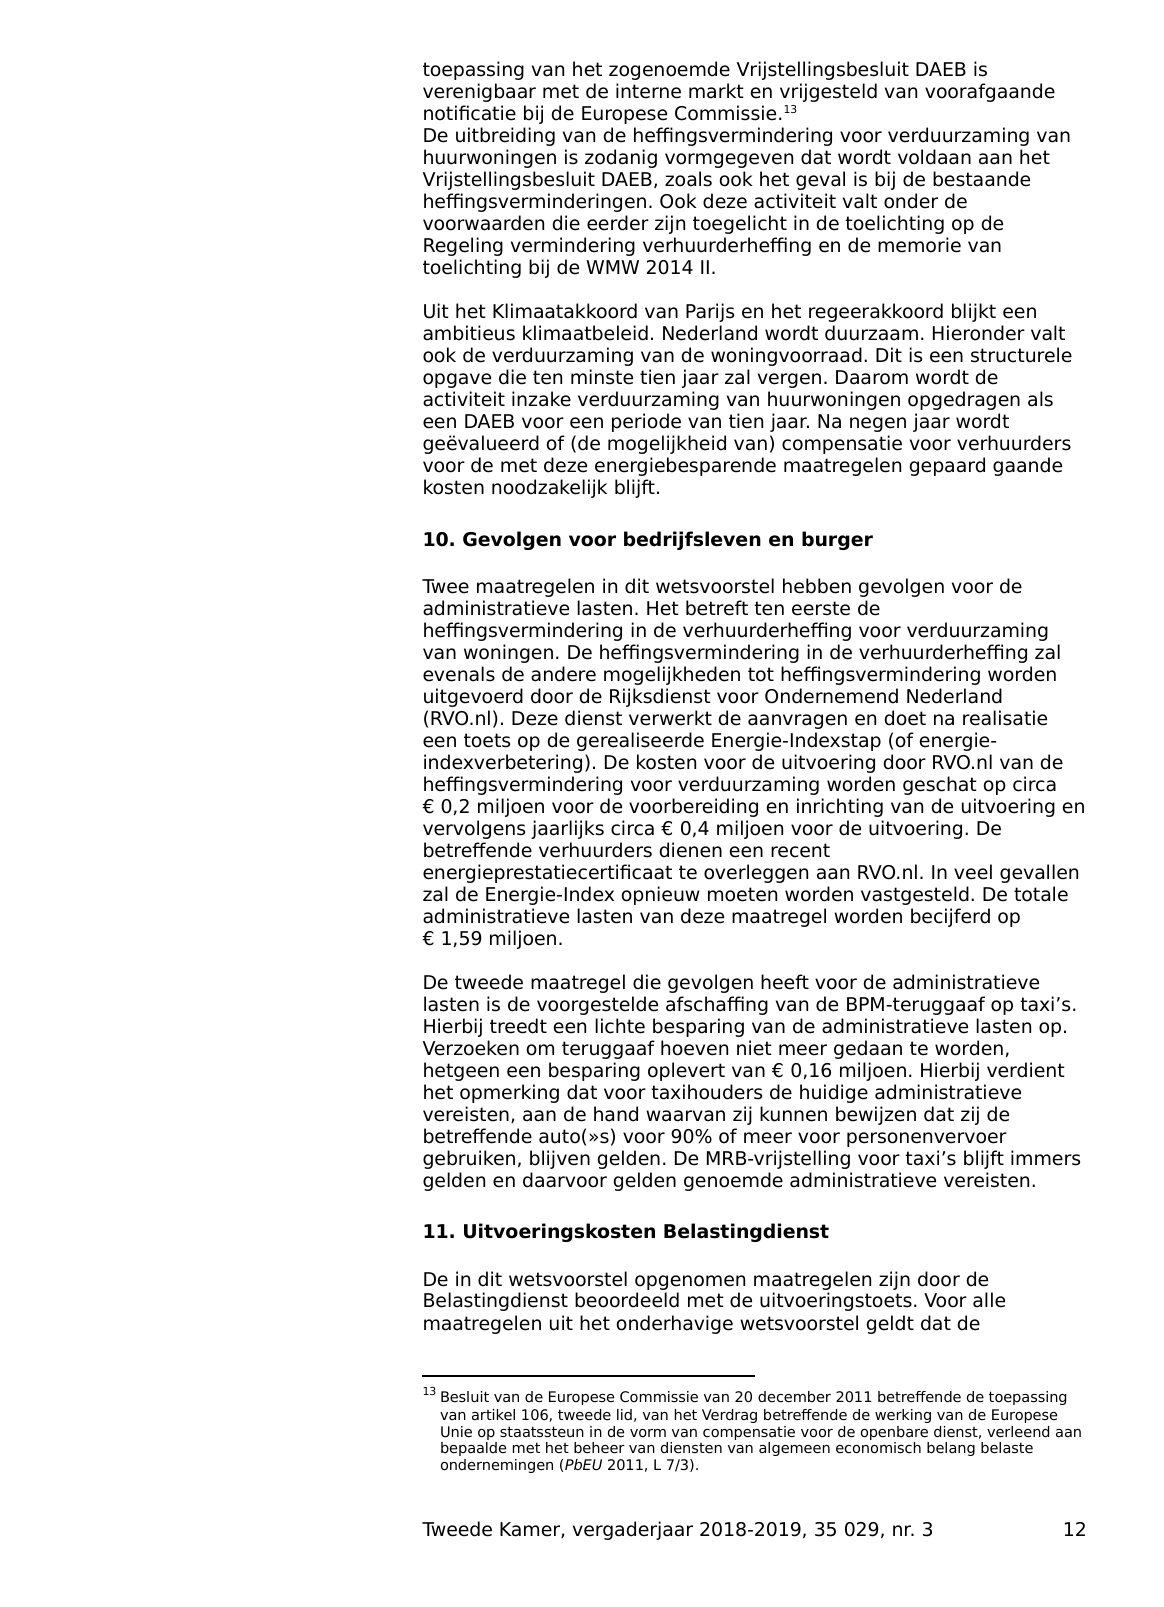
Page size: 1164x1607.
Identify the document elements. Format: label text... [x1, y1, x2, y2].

subtitle 10. Gevolgen voor bedrijfsleven en burger [422, 529, 1087, 551]
text Uit het Klimaatakkoord van Parijs en het regeerakkoord blijkt een ambitieus klimaatbeleid. Nederland wordt duurzaam. Hieronder valt ook de verduurzaming van de woningvoorraad. Dit is een structurele opgave die ten minste tien jaar zal vergen. Daarom wordt de activiteit inzake verduurzaming van huurwoningen opgedragen als een DAEB voor een periode van tien jaar. Na negen jaar wordt geëvalueerd of (de mogelijkheid van) compensatie voor verhuurders voor de met deze energiebesparende maatregelen gepaard gaande kosten noodzakelijk blijft. [422, 301, 1087, 499]
text Besluit van de Europese Commissie van 20 december 2011 betreffende de toepassing van artikel 106, tweede lid, van het Verdrag betreffende de werking van de Europese Unie op staatssteun in de vorm van compensatie voor de openbare dienst, verleend aan bepaalde met het beheer van diensten van algemeen economisch belang belaste ondernemingen (PbEU 2011, L 7/3). [422, 1385, 1087, 1474]
text De uitbreiding van de heffingsvermindering voor verduurzaming van huurwoningen is zodanig vormgegeven dat wordt voldaan aan het Vrijstellingsbesluit DAEB, zoals ook het geval is bij de bestaande heffingsverminderingen. Ook deze activiteit valt onder de voorwaarden die eerder zijn toegelicht in de toelichting op de Regeling vermindering verhuurderheffing en de memorie van toelichting bij de WMW 2014 II. [422, 125, 1087, 279]
text De in dit wetsvoorstel opgenomen maatregelen zijn door de Belastingdienst beoordeeld met de uitvoeringstoets. Voor alle maatregelen uit het onderhavige wetsvoorstel geldt dat de [422, 1268, 1087, 1334]
subtitle 11. Uitvoeringskosten Belastingdienst [422, 1221, 1087, 1243]
text toepassing van het zogenoemde Vrijstellingsbesluit DAEB is verenigbaar met de interne markt en vrijgesteld van voorafgaande notificatie bij de Europese Commissie. [422, 59, 1087, 125]
text Twee maatregelen in dit wetsvoorstel hebben gevolgen voor de administratieve lasten. Het betreft ten eerste de heffingsvermindering in de verhuurderheffing voor verduurzaming van woningen. De heffingsvermindering in de verhuurderheffing zal evenals de andere mogelijkheden tot heffingsvermindering worden uitgevoerd door de Rijksdienst voor Ondernemend Nederland (RVO.nl). Deze dienst verwerkt de aanvragen en doet na realisatie een toets op de gerealiseerde Energie-Indexstap (of energie-indexverbetering). De kosten voor de uitvoering door RVO.nl van de heffingsvermindering voor verduurzaming worden geschat op circa € 0,2 miljoen voor de voorbereiding en inrichting van de uitvoering en vervolgens jaarlijks circa € 0,4 miljoen voor de uitvoering. De betreffende verhuurders dienen een recent energieprestatiecertificaat te overleggen aan RVO.nl. In veel gevallen zal de Energie-Index opnieuw moeten worden vastgesteld. De totale administratieve lasten van deze maatregel worden becijferd op € 1,59 miljoen. [422, 576, 1087, 949]
text De tweede maatregel die gevolgen heeft voor de administratieve lasten is de voorgestelde afschaffing van de BPM-teruggaaf op taxi’s. Hierbij treedt een lichte besparing van de administratieve lasten op. Verzoeken om teruggaaf hoeven niet meer gedaan te worden, hetgeen een besparing oplevert van € 0,16 miljoen. Hierbij verdient het opmerking dat voor taxihouders de huidige administratieve vereisten, aan de hand waarvan zij kunnen bewijzen dat zij de betreffende auto(»s) voor 90% of meer voor personenvervoer gebruiken, blijven gelden. De MRB-vrijstelling voor taxi’s blijft immers gelden en daarvoor gelden genoemde administratieve vereisten. [422, 972, 1087, 1191]
